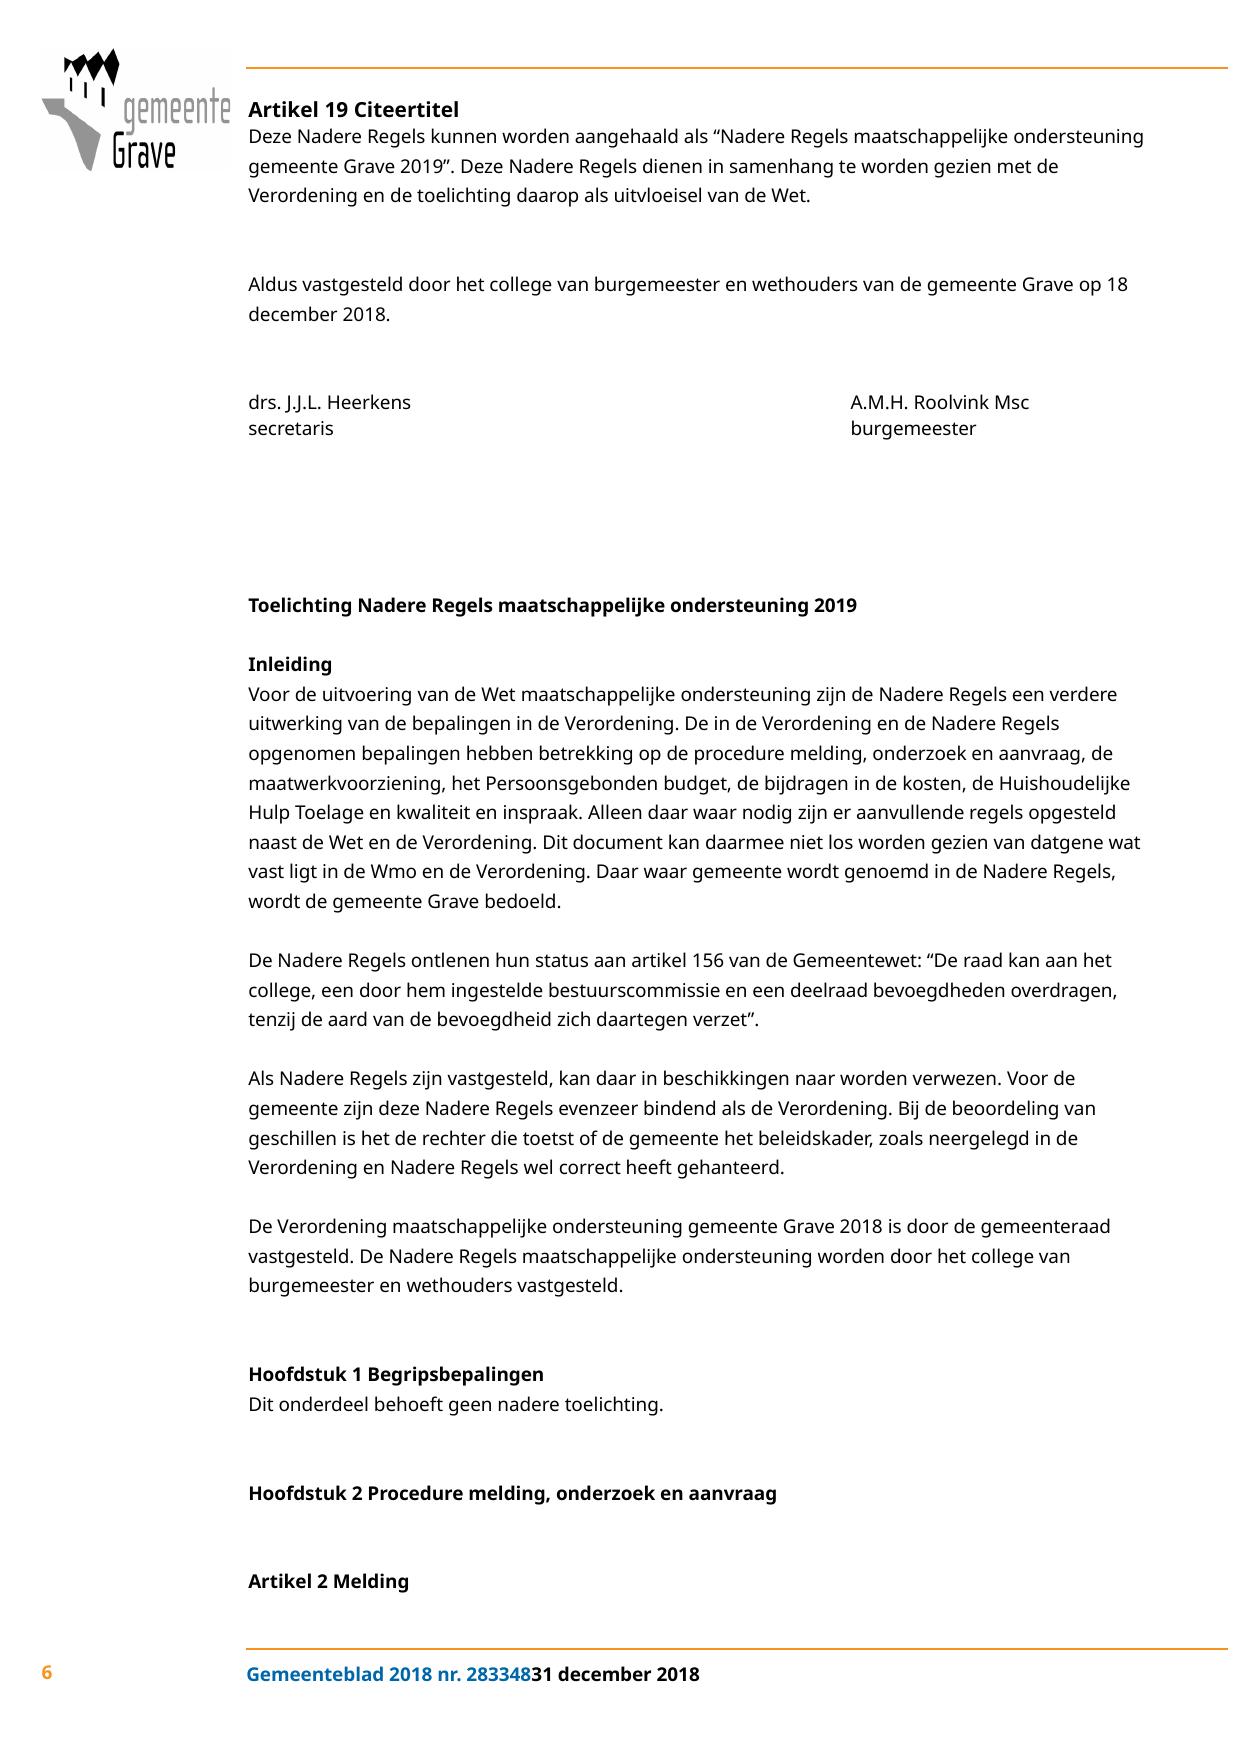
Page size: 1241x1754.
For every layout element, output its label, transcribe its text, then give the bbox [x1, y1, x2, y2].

text Hoofdstuk 1 Begripsbepalingen [248, 1361, 1152, 1387]
text Deze Nadere Regels kunnen worden aangehaald als “Nadere Regels maatschappelijke ondersteuning gemeente Grave 2019”. Deze Nadere Regels dienen in samenhang te worden gezien met de Verordening en de toelichting daarop als uitvloeisel van de Wet. [248, 123, 1152, 208]
text Artikel 2 Melding [248, 1568, 1152, 1594]
table_header A.M.H. Roolvink Msc [850, 390, 1152, 415]
table_cell burgemeester [850, 415, 1152, 441]
text De Nadere Regels ontlenen hun status aan artikel 156 van de Gemeentewet: “De raad kan aan het college, een door hem ingestelde bestuurscommissie en een deelraad bevoegdheden overdragen, tenzij de aard van de bevoegdheid zich daartegen verzet”. [248, 947, 1152, 1032]
text Dit onderdeel behoeft geen nadere toelichting. [248, 1391, 1152, 1417]
table_header [549, 390, 850, 415]
text Hoofdstuk 2 Procedure melding, onderzoek en aanvraag [248, 1480, 1152, 1505]
table_cell secretaris [248, 415, 549, 441]
text Toelichting Nadere Regels maatschappelijke ondersteuning 2019 [248, 592, 1152, 618]
picture [41, 47, 231, 172]
table_header drs. J.J.L. Heerkens [248, 390, 549, 415]
table_cell [549, 415, 850, 441]
text De Verordening maatschappelijke ondersteuning gemeente Grave 2018 is door de gemeenteraad vastgesteld. De Nadere Regels maatschappelijke ondersteuning worden door het college van burgemeester en wethouders vastgesteld. [248, 1213, 1152, 1298]
text Inleiding [248, 651, 1152, 677]
text Voor de uitvoering van de Wet maatschappelijke ondersteuning zijn de Nadere Regels een verdere uitwerking van de bepalingen in de Verordening. De in de Verordening en de Nadere Regels opgenomen bepalingen hebben betrekking op de procedure melding, onderzoek en aanvraag, de maatwerkvoorziening, het Persoonsgebonden budget, de bijdragen in de kosten, de Huishoudelijke Hulp Toelage en kwaliteit en inspraak. Alleen daar waar nodig zijn er aanvullende regels opgesteld naast de Wet en de Verordening. Dit document kan daarmee niet los worden gezien van datgene wat vast ligt in de Wmo en de Verordening. Daar waar gemeente wordt genoemd in de Nadere Regels, wordt de gemeente Grave bedoeld. [248, 681, 1152, 914]
text Aldus vastgesteld door het college van burgemeester en wethouders van de gemeente Grave op 18 december 2018. [248, 271, 1152, 326]
text Als Nadere Regels zijn vastgesteld, kan daar in beschikkingen naar worden verwezen. Voor de gemeente zijn deze Nadere Regels evenzeer bindend als de Verordening. Bij de beoordeling van geschillen is het de rechter die toetst of de gemeente het beleidskader, zoals neergelegd in de Verordening en Nadere Regels wel correct heeft gehanteerd. [248, 1066, 1152, 1180]
text Artikel 19 Citeertitel [248, 95, 1152, 123]
